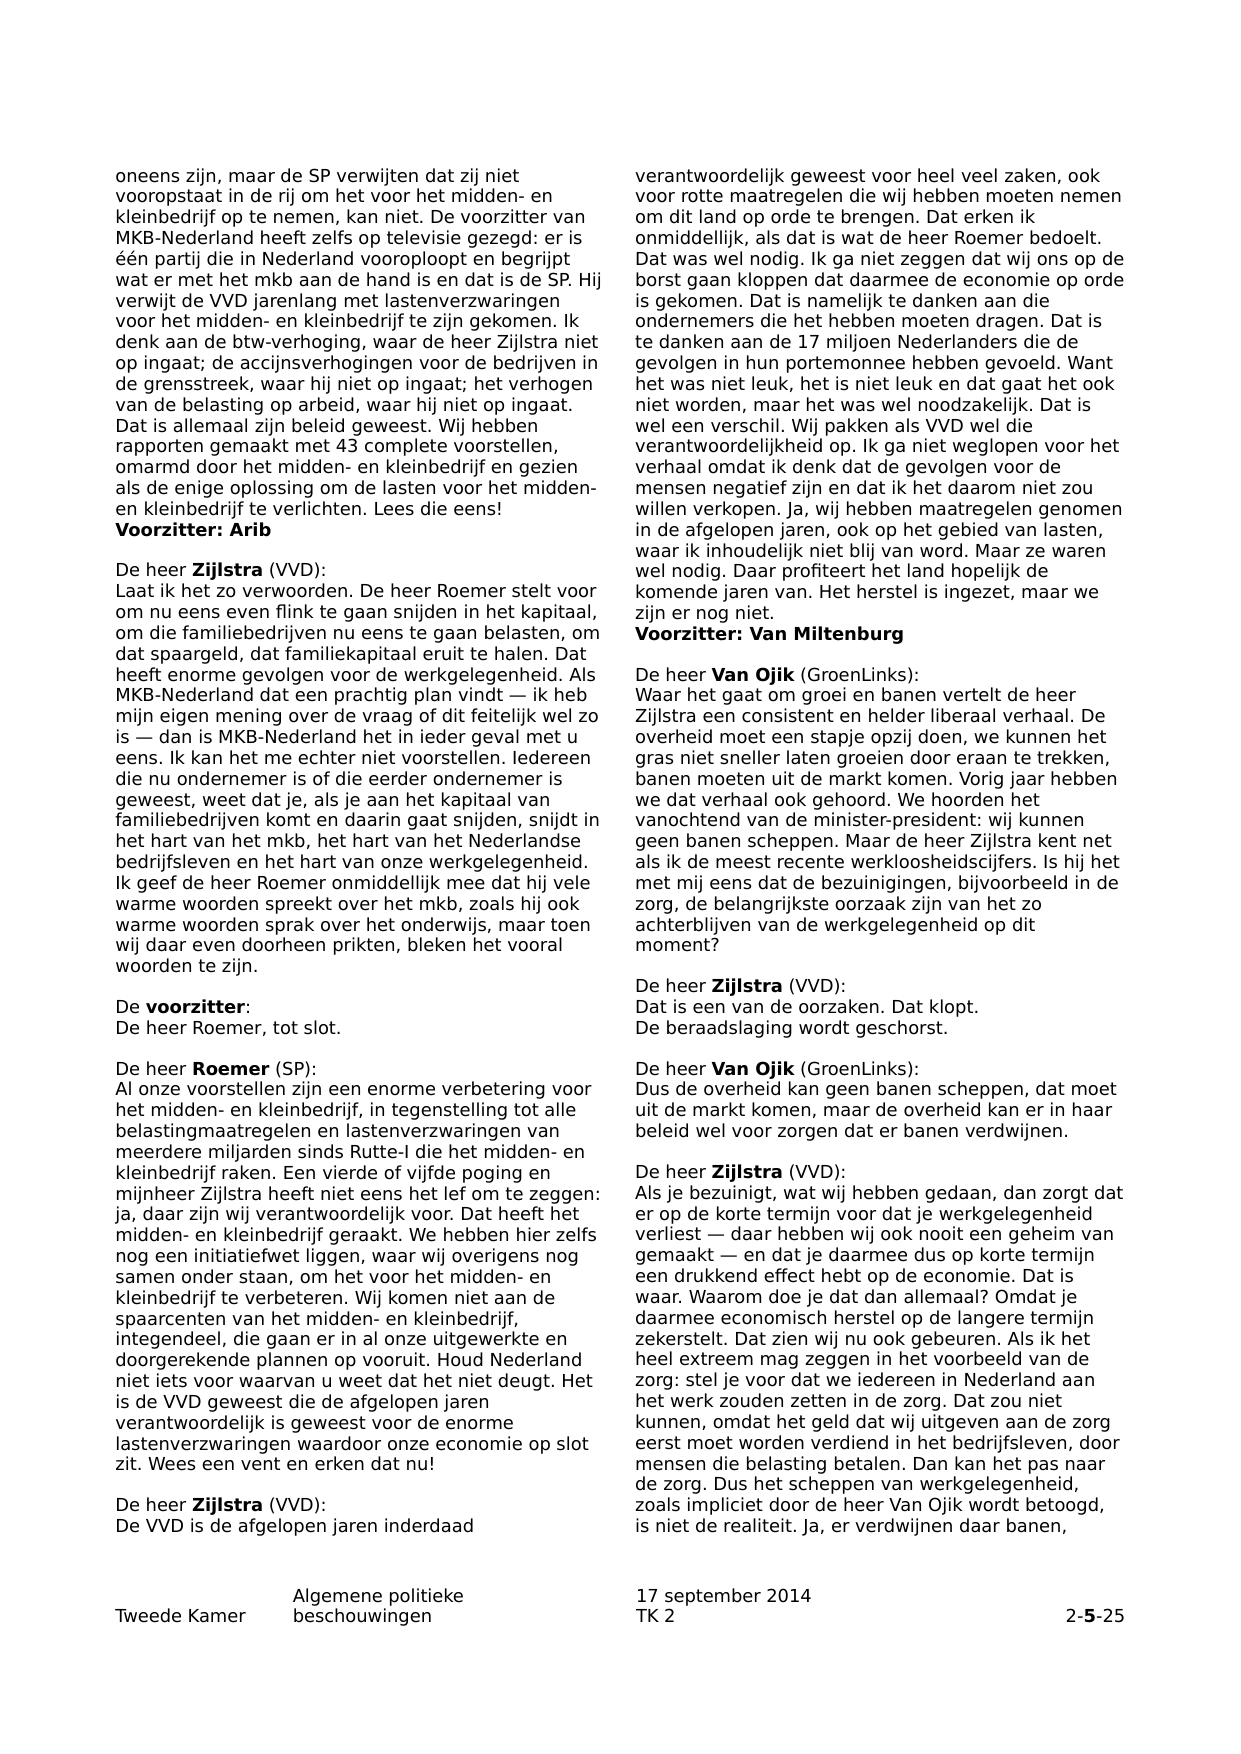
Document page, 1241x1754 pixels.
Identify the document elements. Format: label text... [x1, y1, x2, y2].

text De heer Roemer, tot slot. [115, 1018, 605, 1038]
text verantwoordelijk geweest voor heel veel zaken, ook voor rotte maatregelen die wij hebben moeten nemen om dit land op orde te brengen. Dat erken ik onmiddellijk, als dat is wat de heer Roemer bedoelt. Dat was wel nodig. Ik ga niet zeggen dat wij ons op de borst gaan kloppen dat daarmee de economie op orde is gekomen. Dat is namelijk te danken aan die ondernemers die het hebben moeten dragen. Dat is te danken aan de 17 miljoen Nederlanders die de gevolgen in hun portemonnee hebben gevoeld. Want het was niet leuk, het is niet leuk en dat gaat het ook niet worden, maar het was wel noodzakelijk. Dat is wel een verschil. Wij pakken als VVD wel die verantwoordelijkheid op. Ik ga niet weglopen voor het verhaal omdat ik denk dat de gevolgen voor de mensen negatief zijn en dat ik het daarom niet zou willen verkopen. Ja, wij hebben maatregelen genomen in de afgelopen jaren, ook op het gebied van lasten, waar ik inhoudelijk niet blij van word. Maar ze waren wel nodig. Daar profiteert het land hopelijk de komende jaren van. Het herstel is ingezet, maar we zijn er nog niet. [635, 165, 1125, 624]
text Voorzitter: Arib [115, 519, 605, 540]
text De beraadslaging wordt geschorst. [635, 1018, 1125, 1038]
text Waar het gaat om groei en banen vertelt de heer Zijlstra een consistent en helder liberaal verhaal. De overheid moet een stapje opzij doen, we kunnen het gras niet sneller laten groeien door eraan te trekken, banen moeten uit de markt komen. Vorig jaar hebben we dat verhaal ook gehoord. We hoorden het vanochtend van de minister-president: wij kunnen geen banen scheppen. Maar de heer Zijlstra kent net als ik de meest recente werkloosheidscijfers. Is hij het met mij eens dat de bezuinigingen, bijvoorbeeld in de zorg, de belangrijkste oorzaak zijn van het zo achterblijven van de werkgelegenheid op dit moment? [635, 685, 1125, 956]
text Laat ik het zo verwoorden. De heer Roemer stelt voor om nu eens even flink te gaan snijden in het kapitaal, om die familiebedrijven nu eens te gaan belasten, om dat spaargeld, dat familiekapitaal eruit te halen. Dat heeft enorme gevolgen voor de werkgelegenheid. Als MKB-Nederland dat een prachtig plan vindt — ik heb mijn eigen mening over de vraag of dit feitelijk wel zo is — dan is MKB-Nederland het in ieder geval met u eens. Ik kan het me echter niet voorstellen. Iedereen die nu ondernemer is of die eerder ondernemer is geweest, weet dat je, als je aan het kapitaal van familiebedrijven komt en daarin gaat snijden, snijdt in het hart van het mkb, het hart van het Nederlandse bedrijfsleven en het hart van onze werkgelegenheid. Ik geef de heer Roemer onmiddellijk mee dat hij vele warme woorden spreekt over het mkb, zoals hij ook warme woorden sprak over het onderwijs, maar toen wij daar even doorheen prikten, bleken het vooral woorden te zijn. [115, 581, 605, 977]
text Dat is een van de oorzaken. Dat klopt. [635, 997, 1125, 1018]
text De heer Zijlstra (VVD): [115, 1495, 605, 1516]
text De heer Zijlstra (VVD): [635, 1162, 1125, 1182]
text De voorzitter: [115, 997, 605, 1018]
text Als je bezuinigt, wat wij hebben gedaan, dan zorgt dat er op de korte termijn voor dat je werkgelegenheid verliest — daar hebben wij ook nooit een geheim van gemaakt — en dat je daarmee dus op korte termijn een drukkend effect hebt op de economie. Dat is waar. Waarom doe je dat dan allemaal? Omdat je daarmee economisch herstel op de langere termijn zekerstelt. Dat zien wij nu ook gebeuren. Als ik het heel extreem mag zeggen in het voorbeeld van de zorg: stel je voor dat we iedereen in Nederland aan het werk zouden zetten in de zorg. Dat zou niet kunnen, omdat het geld dat wij uitgeven aan de zorg eerst moet worden verdiend in het bedrijfsleven, door mensen die belasting betalen. Dan kan het pas naar de zorg. Dus het scheppen van werkgelegenheid, zoals impliciet door de heer Van Ojik wordt betoogd, is niet de realiteit. Ja, er verdwijnen daar banen, [635, 1182, 1125, 1537]
text De heer Van Ojik (GroenLinks): [635, 1058, 1125, 1079]
text Voorzitter: Van Miltenburg [635, 624, 1125, 644]
text De heer Zijlstra (VVD): [635, 976, 1125, 997]
text oneens zijn, maar de SP verwijten dat zij niet vooropstaat in de rij om het voor het midden- en kleinbedrijf op te nemen, kan niet. De voorzitter van MKB-Nederland heeft zelfs op televisie gezegd: er is één partij die in Nederland vooroploopt en begrijpt wat er met het mkb aan de hand is en dat is de SP. Hij verwijt de VVD jarenlang met lastenverzwaringen voor het midden- en kleinbedrijf te zijn gekomen. Ik denk aan de btw-verhoging, waar de heer Zijlstra niet op ingaat; de accijnsverhogingen voor de bedrijven in de grensstreek, waar hij niet op ingaat; het verhogen van de belasting op arbeid, waar hij niet op ingaat. Dat is allemaal zijn beleid geweest. Wij hebben rapporten gemaakt met 43 complete voorstellen, omarmd door het midden- en kleinbedrijf en gezien als de enige oplossing om de lasten voor het midden- en kleinbedrijf te verlichten. Lees die eens! [115, 165, 605, 519]
text De heer Van Ojik (GroenLinks): [635, 664, 1125, 685]
text De VVD is de afgelopen jaren inderdaad [115, 1516, 605, 1537]
text De heer Roemer (SP): [115, 1058, 605, 1079]
text Dus de overheid kan geen banen scheppen, dat moet uit de markt komen, maar de overheid kan er in haar beleid wel voor zorgen dat er banen verdwijnen. [635, 1079, 1125, 1142]
text Al onze voorstellen zijn een enorme verbetering voor het midden- en kleinbedrijf, in tegenstelling tot alle belastingmaatregelen en lastenverzwaringen van meerdere miljarden sinds Rutte-I die het midden- en kleinbedrijf raken. Een vierde of vijfde poging en mijnheer Zijlstra heeft niet eens het lef om te zeggen: ja, daar zijn wij verantwoordelijk voor. Dat heeft het midden- en kleinbedrijf geraakt. We hebben hier zelfs nog een initiatiefwet liggen, waar wij overigens nog samen onder staan, om het voor het midden- en kleinbedrijf te verbeteren. Wij komen niet aan de spaarcenten van het midden- en kleinbedrijf, integendeel, die gaan er in al onze uitgewerkte en doorgerekende plannen op vooruit. Houd Nederland niet iets voor waarvan u weet dat het niet deugt. Het is de VVD geweest die de afgelopen jaren verantwoordelijk is geweest voor de enorme lastenverzwaringen waardoor onze economie op slot zit. Wees een vent en erken dat nu! [115, 1079, 605, 1475]
text De heer Zijlstra (VVD): [115, 560, 605, 581]
